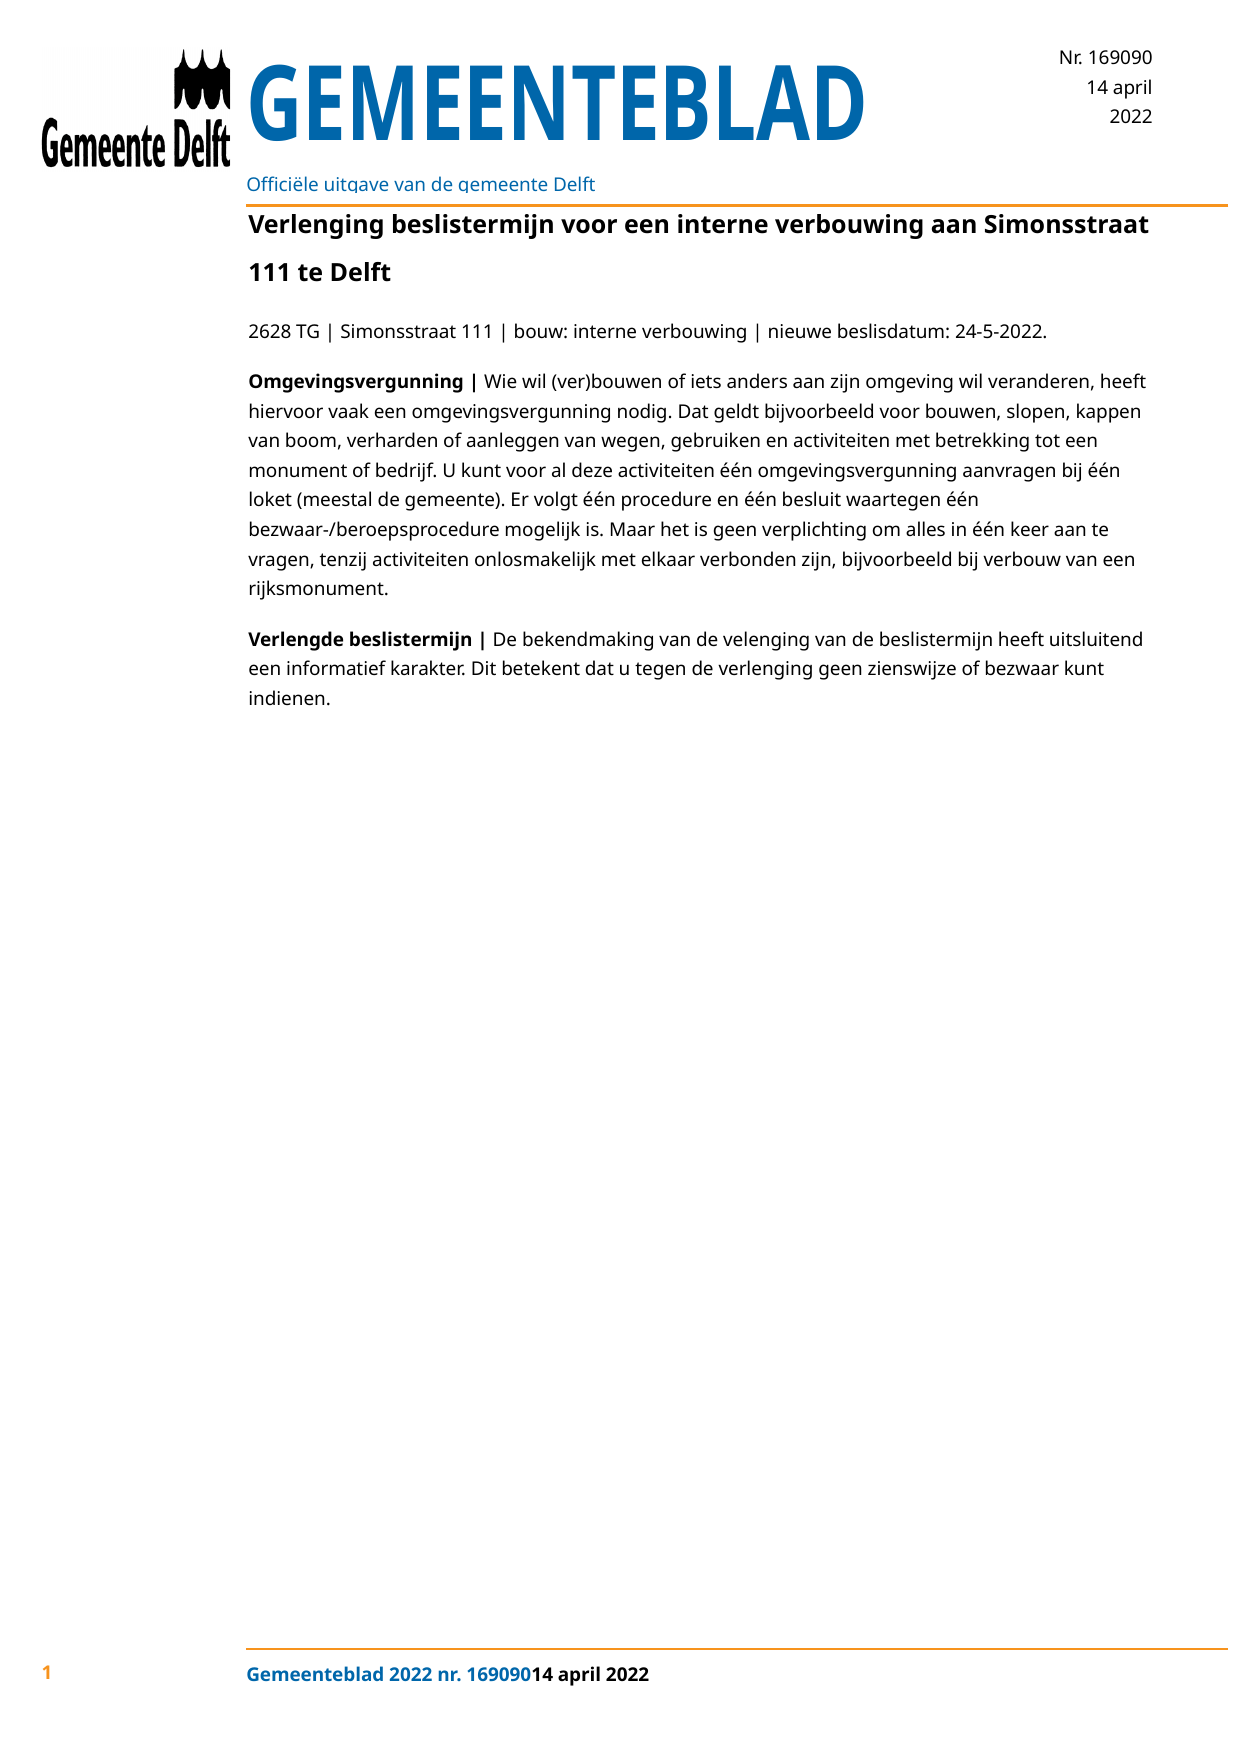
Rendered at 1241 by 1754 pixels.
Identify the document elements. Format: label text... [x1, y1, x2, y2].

picture [41, 47, 231, 172]
text Verlengde beslistermijn | De bekendmaking van de velenging van de beslistermijn heeft uitsluitend een informatief karakter. Dit betekent dat u tegen de verlenging geen zienswijze of bezwaar kunt indienen. [248, 626, 1152, 711]
text Verlenging beslistermijn voor een interne verbouwing aan Simonsstraat 111 te Delft [248, 207, 1152, 288]
text Omgevingsvergunning | Wie wil (ver)bouwen of iets anders aan zijn omgeving wil veranderen, heeft hiervoor vaak een omgevingsvergunning nodig. Dat geldt bijvoorbeeld voor bouwen, slopen, kappen van boom, verharden of aanleggen van wegen, gebruiken en activiteiten met betrekking tot een monument of bedrijf. U kunt voor al deze activiteiten één omgevingsvergunning aanvragen bij één loket (meestal de gemeente). Er volgt één procedure en één besluit waartegen één bezwaar-/beroepsprocedure mogelijk is. Maar het is geen verplichting om alles in één keer aan te vragen, tenzij activiteiten onlosmakelijk met elkaar verbonden zijn, bijvoorbeeld bij verbouw van een rijksmonument. [248, 368, 1152, 601]
text 2628 TG | Simonsstraat 111 | bouw: interne verbouwing | nieuwe beslisdatum: 24-5-2022. [248, 318, 1152, 344]
